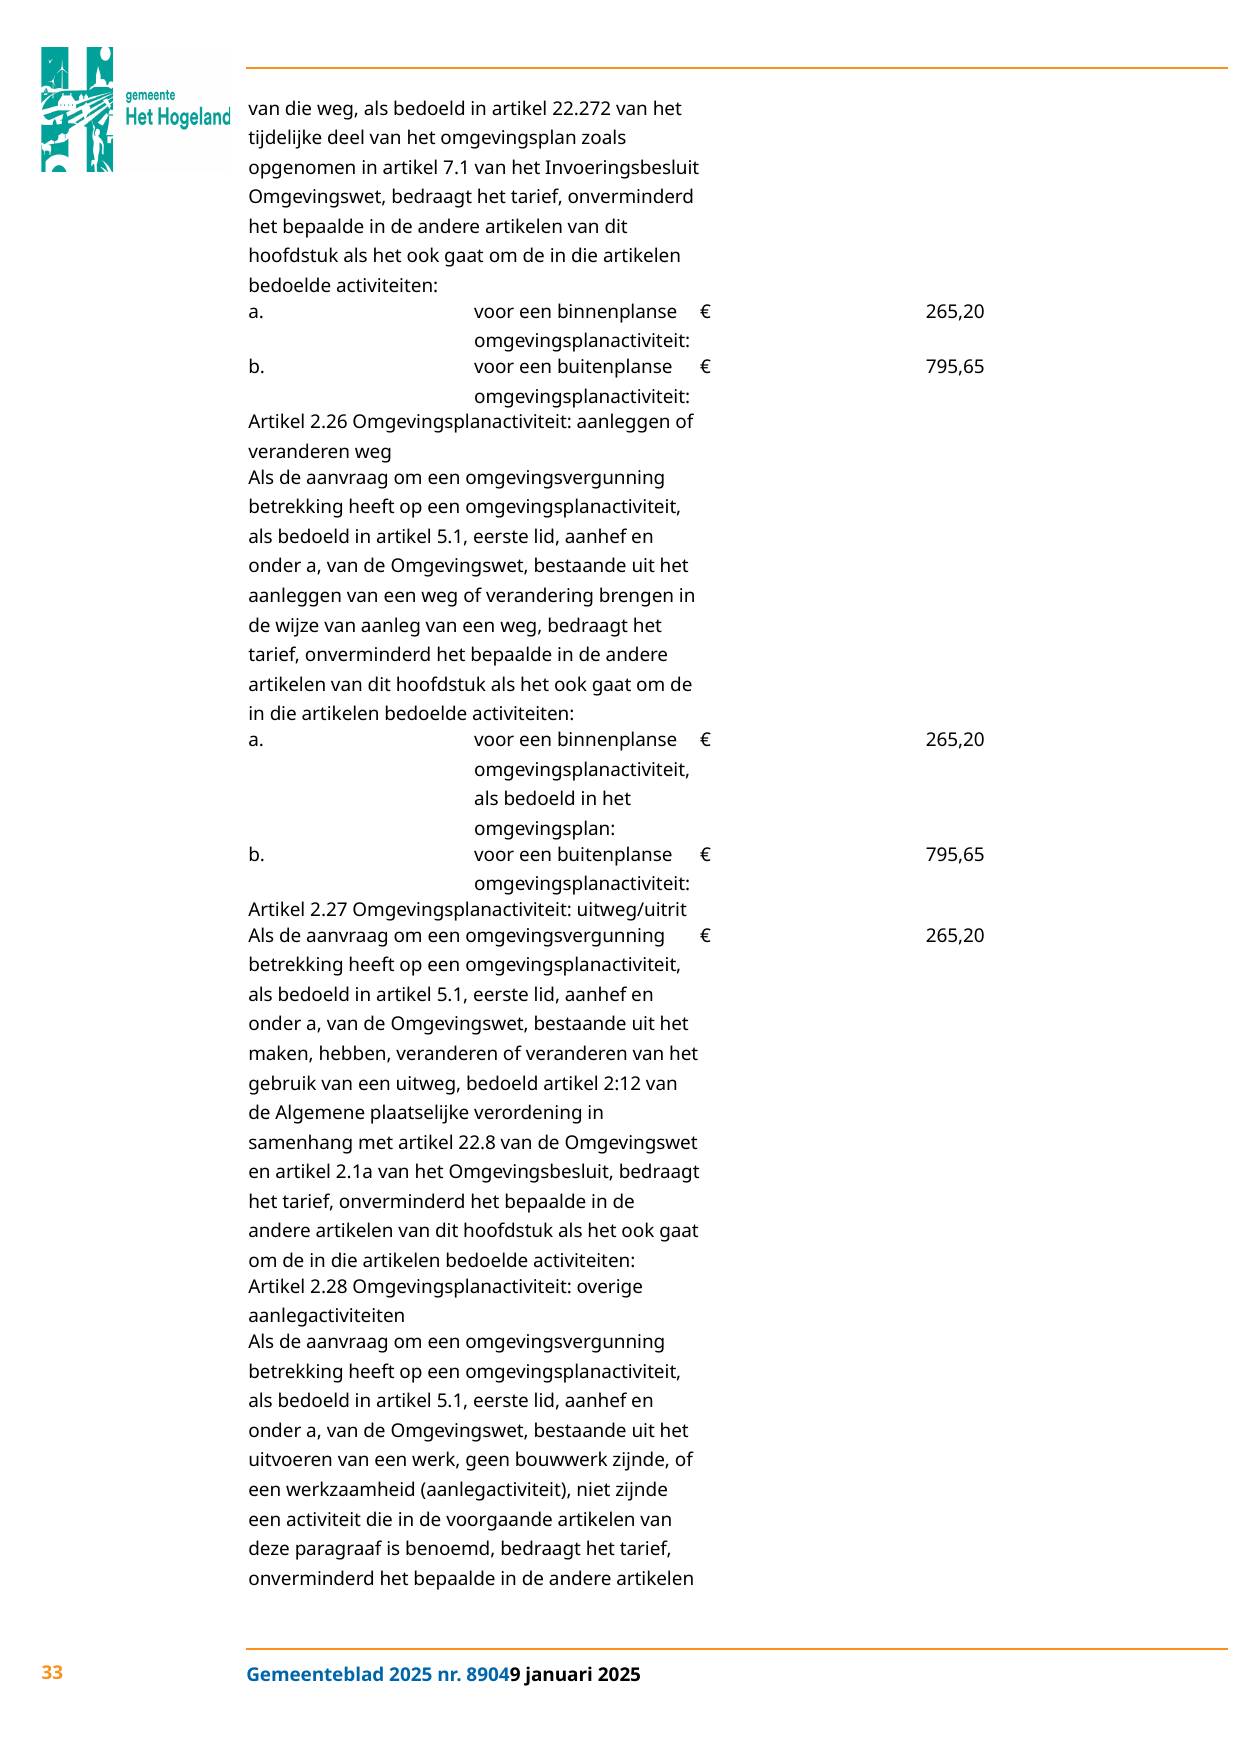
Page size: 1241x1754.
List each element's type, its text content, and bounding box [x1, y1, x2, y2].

table_cell Als de aanvraag om een omgevingsvergunning betrekking heeft op een omgevingsplanactiviteit, als bedoeld in artikel 5.1, eerste lid, aanhef en onder a, van de Omgevingswet, bestaande uit het aanleggen van een weg of verandering brengen in de wijze van aanleg van een weg, bedraagt het tarief, onverminderd het bepaalde in de andere artikelen van dit hoofdstuk als het ook gaat om de in die artikelen bedoelde activiteiten: [248, 464, 700, 726]
table_cell voor een binnenplanse omgevingsplanactiviteit: [474, 298, 700, 353]
table_cell van die weg, als bedoeld in artikel 22.272 van het tijdelijke deel van het omgevingsplan zoals opgenomen in artikel 7.1 van het Invoeringsbesluit Omgevingswet, bedraagt het tarief, onverminderd het bepaalde in de andere artikelen van dit hoofdstuk als het ook gaat om de in die artikelen bedoelde activiteiten: [248, 95, 700, 298]
table_cell b. [248, 841, 474, 896]
table_cell Artikel 2.28 Omgevingsplanactiviteit: overige aanlegactiviteiten [248, 1273, 700, 1328]
table_cell voor een buitenplanse omgevingsplanactiviteit: [474, 353, 700, 409]
table_cell [926, 1328, 1152, 1591]
table_cell [926, 896, 1152, 922]
table_cell b. [248, 353, 474, 409]
table_cell [700, 409, 926, 464]
table_cell 795,65 [926, 353, 1152, 409]
table_cell 265,20 [926, 298, 1152, 353]
table_cell voor een binnenplanse omgevingsplanactiviteit, als bedoeld in het omgevingsplan: [474, 726, 700, 841]
table_cell € [700, 298, 926, 353]
table_cell € [700, 726, 926, 841]
table_cell 795,65 [926, 841, 1152, 896]
table_cell voor een buitenplanse omgevingsplanactiviteit: [474, 841, 700, 896]
table_cell € [700, 922, 926, 1273]
table_cell € [700, 841, 926, 896]
table_cell [926, 95, 1152, 298]
table_cell a. [248, 298, 474, 353]
table_cell € [700, 353, 926, 409]
table_cell [700, 1273, 926, 1328]
table_cell [926, 464, 1152, 726]
table_cell 265,20 [926, 922, 1152, 1273]
table_cell [700, 95, 926, 298]
picture [41, 47, 231, 172]
table_cell [926, 1273, 1152, 1328]
table_cell Artikel 2.26 Omgevingsplanactiviteit: aanleggen of veranderen weg [248, 409, 700, 464]
table_cell Artikel 2.27 Omgevingsplanactiviteit: uitweg/uitrit [248, 896, 700, 922]
table_cell 265,20 [926, 726, 1152, 841]
table_cell Als de aanvraag om een omgevingsvergunning betrekking heeft op een omgevingsplanactiviteit, als bedoeld in artikel 5.1, eerste lid, aanhef en onder a, van de Omgevingswet, bestaande uit het maken, hebben, veranderen of veranderen van het gebruik van een uitweg, bedoeld artikel 2:12 van de Algemene plaatselijke verordening in samenhang met artikel 22.8 van de Omgevingswet en artikel 2.1a van het Omgevingsbesluit, bedraagt het tarief, onverminderd het bepaalde in de andere artikelen van dit hoofdstuk als het ook gaat om de in die artikelen bedoelde activiteiten: [248, 922, 700, 1273]
table_cell [700, 1328, 926, 1591]
table_cell Als de aanvraag om een omgevingsvergunning betrekking heeft op een omgevingsplanactiviteit, als bedoeld in artikel 5.1, eerste lid, aanhef en onder a, van de Omgevingswet, bestaande uit het uitvoeren van een werk, geen bouwwerk zijnde, of een werkzaamheid (aanlegactiviteit), niet zijnde een activiteit die in de voorgaande artikelen van deze paragraaf is benoemd, bedraagt het tarief, onverminderd het bepaalde in de andere artikelen [248, 1328, 700, 1591]
table_cell a. [248, 726, 474, 841]
table_cell [926, 409, 1152, 464]
table_cell [700, 464, 926, 726]
table_cell [700, 896, 926, 922]
